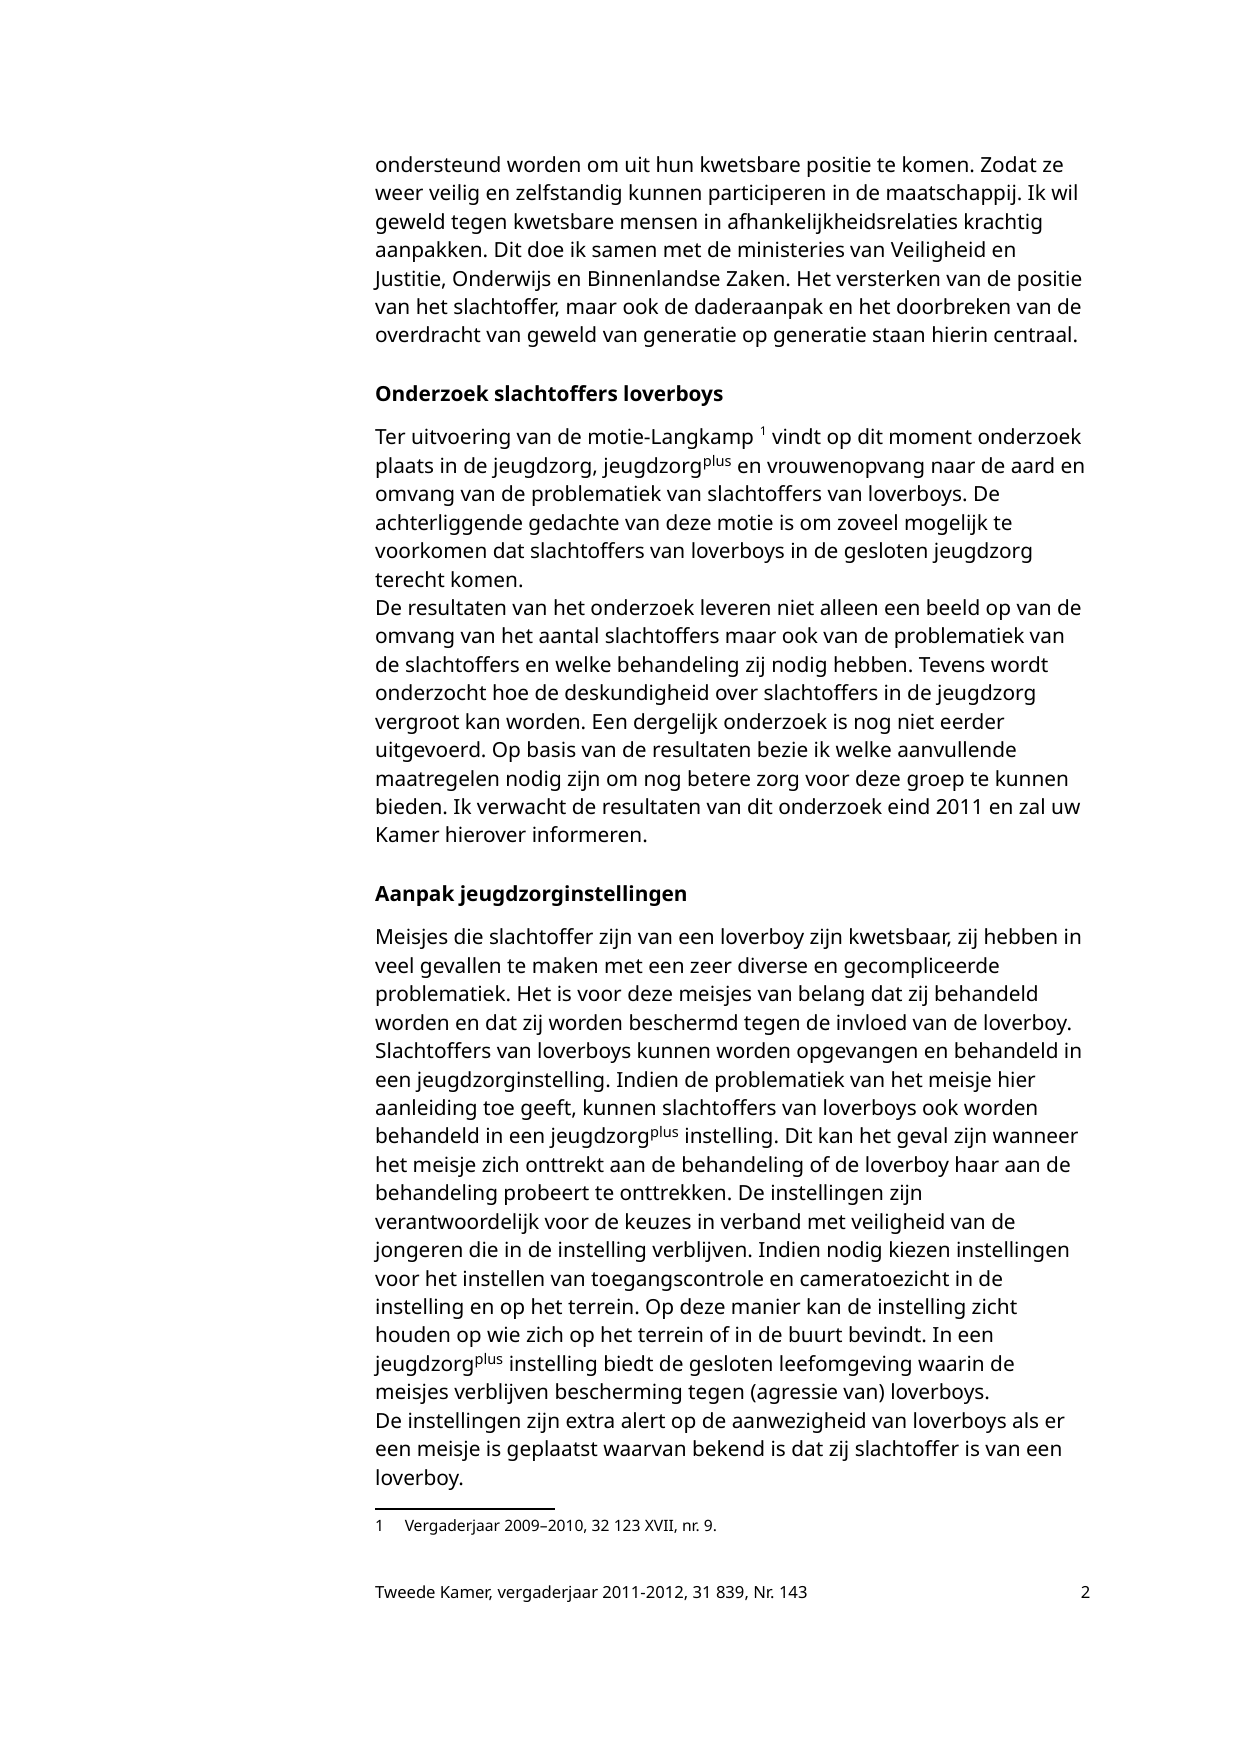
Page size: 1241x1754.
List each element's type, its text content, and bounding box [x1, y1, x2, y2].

text ondersteund worden om uit hun kwetsbare positie te komen. Zodat ze weer veilig en zelfstandig kunnen participeren in de maatschappij. Ik wil geweld tegen kwetsbare mensen in afhankelijkheidsrelaties krachtig aanpakken. Dit doe ik samen met de ministeries van Veiligheid en Justitie, Onderwijs en Binnenlandse Zaken. Het versterken van de positie van het slachtoffer, maar ook de daderaanpak en het doorbreken van de overdracht van geweld van generatie op generatie staan hierin centraal. [375, 150, 1090, 349]
text Meisjes die slachtoffer zijn van een loverboy zijn kwetsbaar, zij hebben in veel gevallen te maken met een zeer diverse en gecompliceerde problematiek. Het is voor deze meisjes van belang dat zij behandeld worden en dat zij worden beschermd tegen de invloed van de loverboy. [375, 922, 1090, 1036]
text Ter uitvoering van de motie-Langkamp vindt op dit moment onderzoek plaats in de jeugdzorg, jeugdzorgplus en vrouwenopvang naar de aard en omvang van de problematiek van slachtoffers van loverboys. De achterliggende gedachte van deze motie is om zoveel mogelijk te voorkomen dat slachtoffers van loverboys in de gesloten jeugdzorg terecht komen. [375, 422, 1090, 593]
text Aanpak jeugdzorginstellingen [375, 879, 1090, 907]
text Onderzoek slachtoffers loverboys [375, 379, 1090, 407]
text Slachtoffers van loverboys kunnen worden opgevangen en behandeld in een jeugdzorginstelling. Indien de problematiek van het meisje hier aanleiding toe geeft, kunnen slachtoffers van loverboys ook worden behandeld in een jeugdzorgplus instelling. Dit kan het geval zijn wanneer het meisje zich onttrekt aan de behandeling of de loverboy haar aan de behandeling probeert te onttrekken. De instellingen zijn verantwoordelijk voor de keuzes in verband met veiligheid van de jongeren die in de instelling verblijven. Indien nodig kiezen instellingen voor het instellen van toegangscontrole en cameratoezicht in de instelling en op het terrein. Op deze manier kan de instelling zicht houden op wie zich op het terrein of in de buurt bevindt. In een jeugdzorgplus instelling biedt de gesloten leefomgeving waarin de meisjes verblijven bescherming tegen (agressie van) loverboys. [375, 1036, 1090, 1406]
text Vergaderjaar 2009–2010, 32 123 XVII, nr. 9. [375, 1508, 1090, 1536]
text De instellingen zijn extra alert op de aanwezigheid van loverboys als er een meisje is geplaatst waarvan bekend is dat zij slachtoffer is van een loverboy. [375, 1406, 1090, 1491]
text De resultaten van het onderzoek leveren niet alleen een beeld op van de omvang van het aantal slachtoffers maar ook van de problematiek van de slachtoffers en welke behandeling zij nodig hebben. Tevens wordt onderzocht hoe de deskundigheid over slachtoffers in de jeugdzorg vergroot kan worden. Een dergelijk onderzoek is nog niet eerder uitgevoerd. Op basis van de resultaten bezie ik welke aanvullende maatregelen nodig zijn om nog betere zorg voor deze groep te kunnen bieden. Ik verwacht de resultaten van dit onderzoek eind 2011 en zal uw Kamer hierover informeren. [375, 593, 1090, 849]
